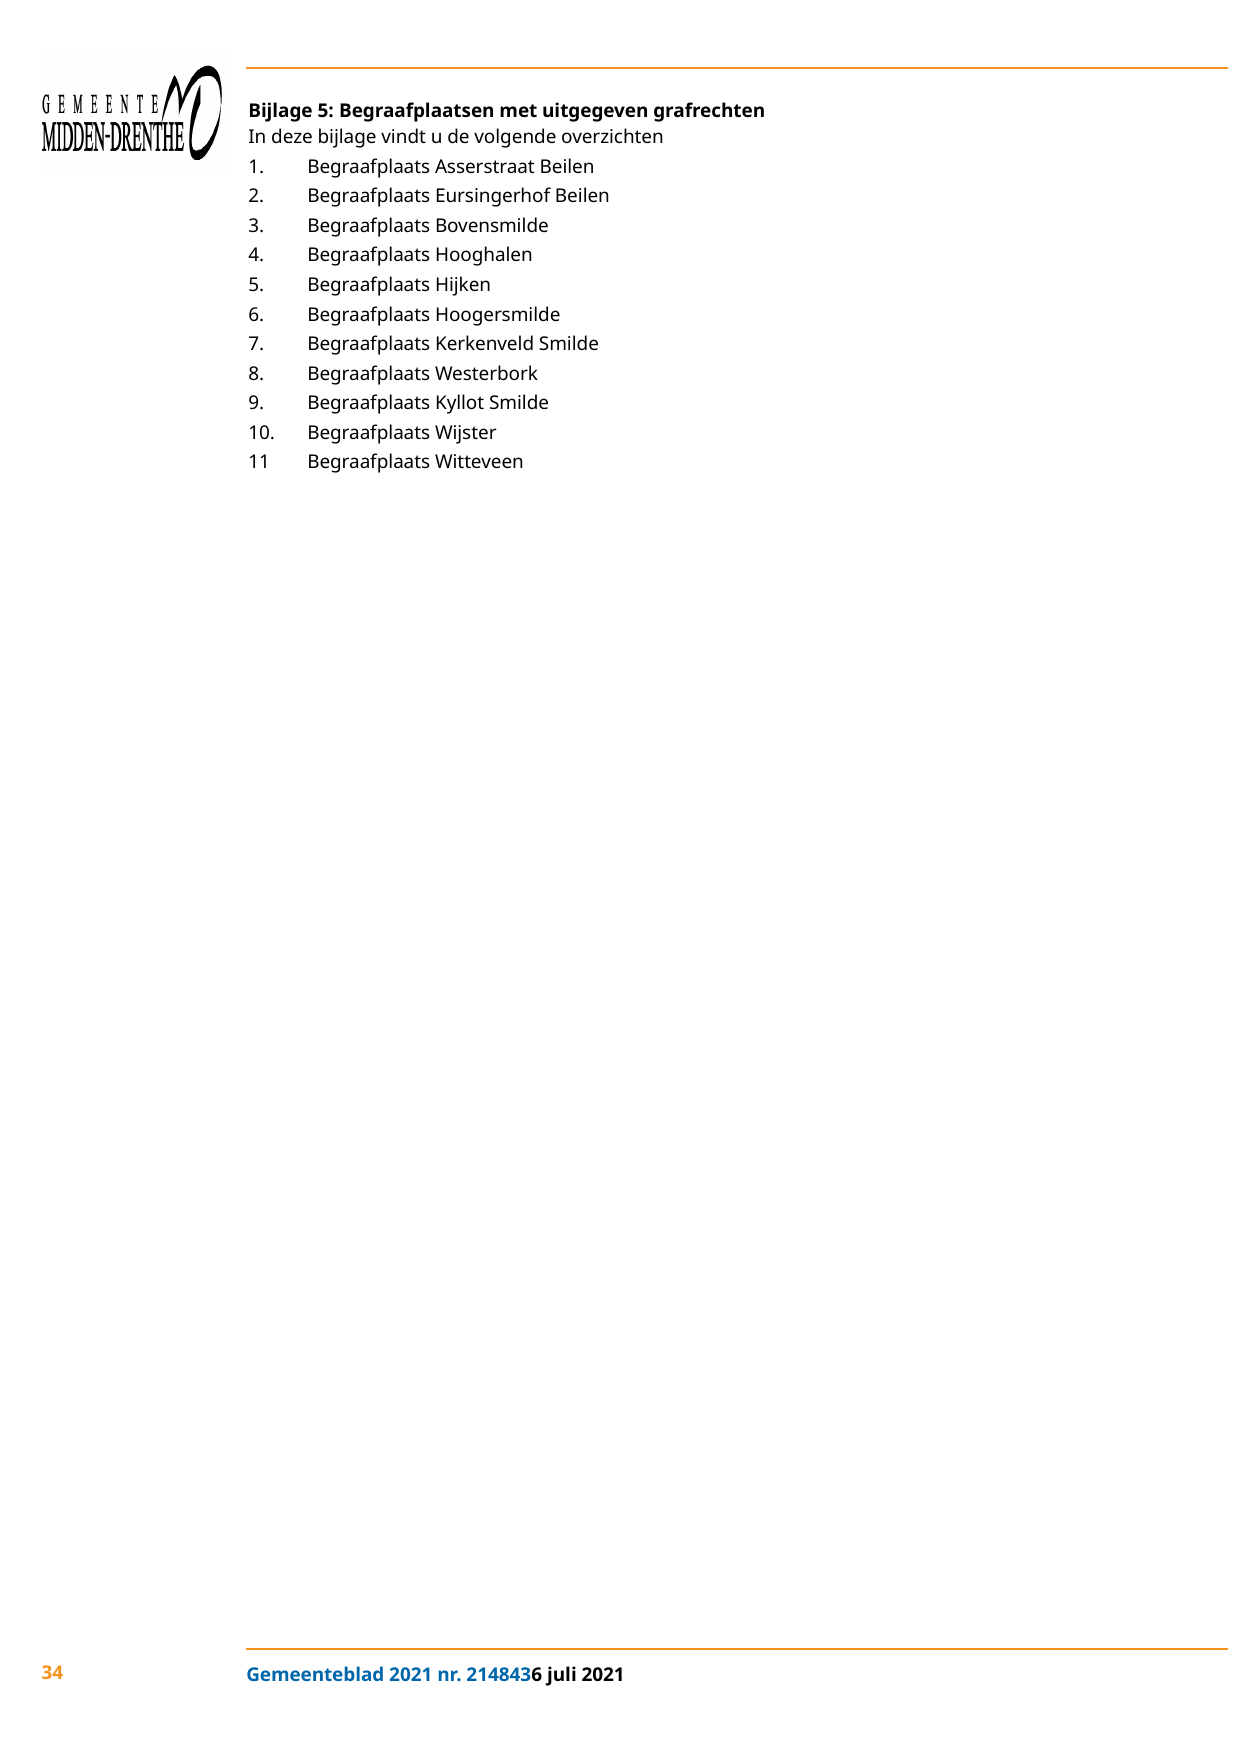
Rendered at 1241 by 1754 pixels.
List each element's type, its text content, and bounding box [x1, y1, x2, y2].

list Begraafplaats Witteveen [248, 449, 1152, 474]
list Begraafplaats Hooghalen [248, 242, 1152, 267]
text In deze bijlage vindt u de volgende overzichten [248, 123, 1152, 149]
list Begraafplaats Westerbork [248, 360, 1152, 386]
list Begraafplaats Asserstraat Beilen [248, 153, 1152, 179]
list Begraafplaats Bovensmilde [248, 212, 1152, 238]
text Bijlage 5: Begraafplaatsen met uitgegeven grafrechten [248, 95, 1152, 123]
list Begraafplaats Eursingerhof Beilen [248, 182, 1152, 208]
list Begraafplaats Hoogersmilde [248, 301, 1152, 327]
list Begraafplaats Kerkenveld Smilde [248, 330, 1152, 356]
picture [41, 47, 231, 172]
list Begraafplaats Wijster [248, 419, 1152, 445]
list Begraafplaats Kyllot Smilde [248, 389, 1152, 415]
list Begraafplaats Hijken [248, 271, 1152, 297]
